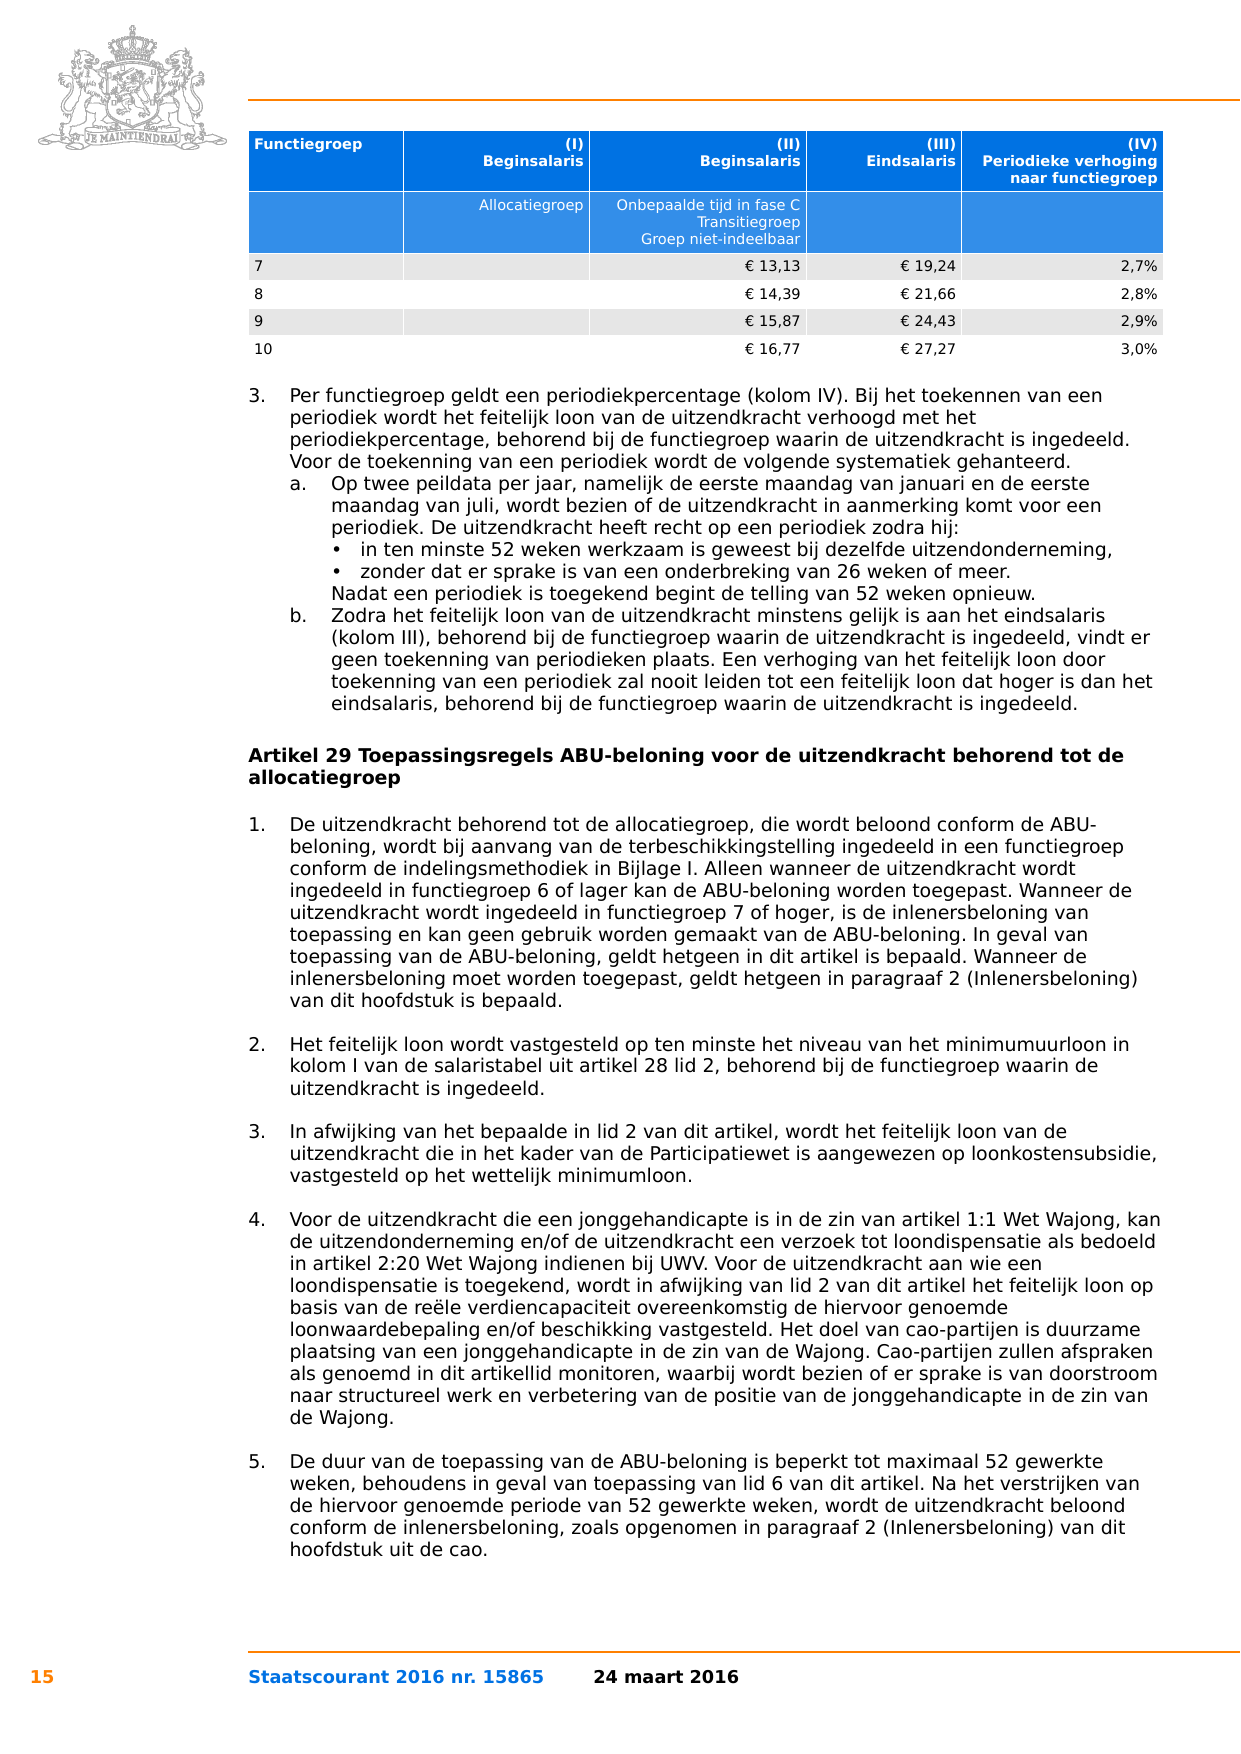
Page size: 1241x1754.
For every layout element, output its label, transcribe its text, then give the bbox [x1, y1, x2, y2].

table_cell € 24,43 [807, 309, 961, 335]
table_cell [807, 192, 961, 253]
table_cell € 14,39 [590, 281, 806, 307]
table_cell [404, 281, 589, 307]
text 3. Per functiegroep geldt een periodiekpercentage (kolom IV). Bij het toekennen van een periodiek wordt het feitelijk loon van de uitzendkracht verhoogd met het periodiekpercentage, behorend bij de functiegroep waarin de uitzendkracht is ingedeeld. Voor de toekenning van een periodiek wordt de volgende systematiek gehanteerd. [248, 385, 1163, 473]
table_cell € 13,13 [590, 254, 806, 280]
picture [38, 25, 227, 150]
subtitle Artikel 29 Toepassingsregels ABU-beloning voor de uitzendkracht behorend tot de allocatiegroep [248, 745, 1163, 789]
table_cell [962, 192, 1163, 253]
table_cell € 15,87 [590, 309, 806, 335]
text • in ten minste 52 weken werkzaam is geweest bij dezelfde uitzendonderneming, [331, 539, 1163, 561]
text b. Zodra het feitelijk loon van de uitzendkracht minstens gelijk is aan het eindsalaris (kolom III), behorend bij de functiegroep waarin de uitzendkracht is ingedeeld, vindt er geen toekenning van periodieken plaats. Een verhoging van het feitelijk loon door toekenning van een periodiek zal nooit leiden tot een feitelijk loon dat hoger is dan het eindsalaris, behorend bij de functiegroep waarin de uitzendkracht is ingedeeld. [289, 605, 1163, 715]
table_cell € 21,66 [807, 281, 961, 307]
table_cell € 27,27 [807, 336, 961, 362]
text 5. De duur van de toepassing van de ABU-beloning is beperkt tot maximaal 52 gewerkte weken, behoudens in geval van toepassing van lid 6 van dit artikel. Na het verstrijken van de hiervoor genoemde periode van 52 gewerkte weken, wordt de uitzendkracht beloond conform de inlenersbeloning, zoals opgenomen in paragraaf 2 (Inlenersbeloning) van dit hoofdstuk uit de cao. [248, 1451, 1163, 1561]
text 4. Voor de uitzendkracht die een jonggehandicapte is in de zin van artikel 1:1 Wet Wajong, kan de uitzendonderneming en/of de uitzendkracht een verzoek tot loondispensatie als bedoeld in artikel 2:20 Wet Wajong indienen bij UWV. Voor de uitzendkracht aan wie een loondispensatie is toegekend, wordt in afwijking van lid 2 van dit artikel het feitelijk loon op basis van de reële verdiencapaciteit overeenkomstig de hiervoor genoemde loonwaardebepaling en/of beschikking vastgesteld. Het doel van cao-partijen is duurzame plaatsing van een jonggehandicapte in de zin van de Wajong. Cao-partijen zullen afspraken als genoemd in dit artikellid monitoren, waarbij wordt bezien of er sprake is van doorstroom naar structureel werk en verbetering van de positie van de jonggehandicapte in de zin van de Wajong. [248, 1209, 1163, 1429]
table_cell [249, 192, 403, 253]
text 2. Het feitelijk loon wordt vastgesteld op ten minste het niveau van het minimumuurloon in kolom I van de salaristabel uit artikel 28 lid 2, behorend bij de functiegroep waarin de uitzendkracht is ingedeeld. [248, 1033, 1163, 1099]
text 3. In afwijking van het bepaalde in lid 2 van dit artikel, wordt het feitelijk loon van de uitzendkracht die in het kader van de Participatiewet is aangewezen op loonkostensubsidie, vastgesteld op het wettelijk minimumloon. [248, 1121, 1163, 1187]
table_header (IV) Periodieke verhoging naar functiegroep [962, 131, 1163, 191]
table_cell 2,9% [962, 309, 1163, 335]
text • zonder dat er sprake is van een onderbreking van 26 weken of meer. [331, 561, 1163, 583]
table_header (I) Beginsalaris [404, 131, 589, 191]
table_cell 7 [249, 254, 403, 280]
table_cell 8 [249, 281, 403, 307]
table_cell € 16,77 [590, 336, 806, 362]
text Nadat een periodiek is toegekend begint de telling van 52 weken opnieuw. [331, 583, 1163, 605]
table_cell Onbepaalde tijd in fase C Transitiegroep Groep niet-indeelbaar [590, 192, 806, 253]
table_cell [404, 254, 589, 280]
table_cell 2,8% [962, 281, 1163, 307]
text 1. De uitzendkracht behorend tot de allocatiegroep, die wordt beloond conform de ABU-beloning, wordt bij aanvang van de terbeschikkingstelling ingedeeld in een functiegroep conform de indelingsmethodiek in Bijlage I. Alleen wanneer de uitzendkracht wordt ingedeeld in functiegroep 6 of lager kan de ABU-beloning worden toegepast. Wanneer de uitzendkracht wordt ingedeeld in functiegroep 7 of hoger, is de inlenersbeloning van toepassing en kan geen gebruik worden gemaakt van de ABU-beloning. In geval van toepassing van de ABU-beloning, geldt hetgeen in dit artikel is bepaald. Wanneer de inlenersbeloning moet worden toegepast, geldt hetgeen in paragraaf 2 (Inlenersbeloning) van dit hoofdstuk is bepaald. [248, 814, 1163, 1012]
table_header (II) Beginsalaris [590, 131, 806, 191]
table_cell 9 [249, 309, 403, 335]
table_cell 10 [249, 336, 403, 362]
table_header Functiegroep [249, 131, 403, 191]
table_header (III) Eindsalaris [807, 131, 961, 191]
table_cell 2,7% [962, 254, 1163, 280]
table_cell € 19,24 [807, 254, 961, 280]
table_cell 3,0% [962, 336, 1163, 362]
table_cell [404, 336, 589, 362]
table_cell [404, 309, 589, 335]
text a. Op twee peildata per jaar, namelijk de eerste maandag van januari en de eerste maandag van juli, wordt bezien of de uitzendkracht in aanmerking komt voor een periodiek. De uitzendkracht heeft recht op een periodiek zodra hij: [289, 473, 1163, 539]
table_cell Allocatiegroep [404, 192, 589, 253]
